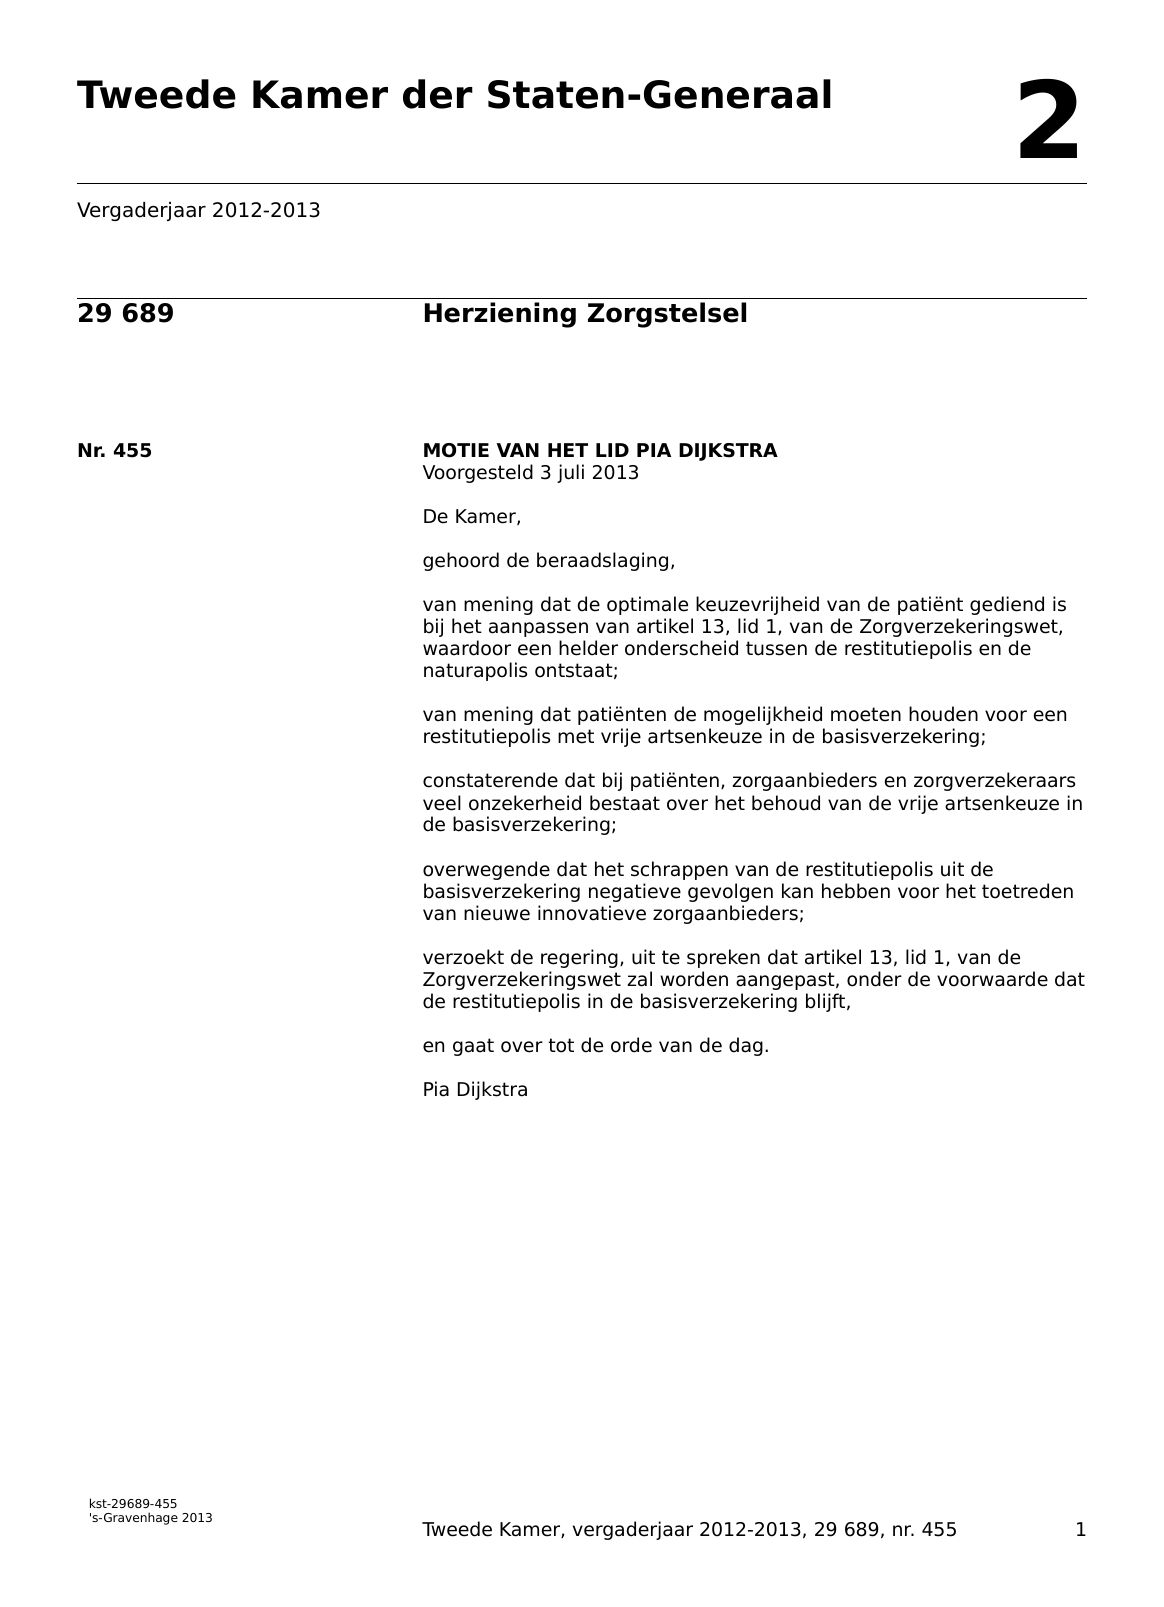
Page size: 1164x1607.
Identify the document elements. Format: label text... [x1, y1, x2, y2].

text kst-29689-455 [88, 1497, 323, 1511]
table_header Tweede Kamer der Staten-Generaal [77, 59, 886, 183]
text van mening dat patiënten de mogelijkheid moeten houden voor een restitutiepolis met vrije artsenkeuze in de basisverzekering; [422, 704, 1087, 748]
text overwegende dat het schrappen van de restitutiepolis uit de basisverzekering negatieve gevolgen kan hebben voor het toetreden van nieuwe innovatieve zorgaanbieders; [422, 858, 1087, 924]
text 's-Gravenhage 2013 [88, 1511, 323, 1525]
text gehoord de beraadslaging, [422, 550, 1087, 572]
text Pia Dijkstra [422, 1079, 1087, 1101]
table_header 2 [886, 59, 1087, 183]
text en gaat over tot de orde van de dag. [422, 1035, 1087, 1057]
subtitle 29 689 Herziening Zorgstelsel [77, 299, 1087, 329]
text verzoekt de regering, uit te spreken dat artikel 13, lid 1, van de Zorgverzekeringswet zal worden aangepast, onder de voorwaarde dat de restitutiepolis in de basisverzekering blijft, [422, 947, 1087, 1013]
text van mening dat de optimale keuzevrijheid van de patiënt gediend is bij het aanpassen van artikel 13, lid 1, van de Zorgverzekeringswet, waardoor een helder onderscheid tussen de restitutiepolis en de naturapolis ontstaat; [422, 594, 1087, 682]
text Voorgesteld 3 juli 2013 [422, 462, 1087, 484]
subtitle Nr. 455 MOTIE VAN HET LID PIA DIJKSTRA [77, 440, 1087, 462]
table_cell Vergaderjaar 2012-2013 [77, 184, 1087, 298]
text De Kamer, [422, 506, 1087, 528]
text constaterende dat bij patiënten, zorgaanbieders en zorgverzekeraars veel onzekerheid bestaat over het behoud van de vrije artsenkeuze in de basisverzekering; [422, 770, 1087, 836]
